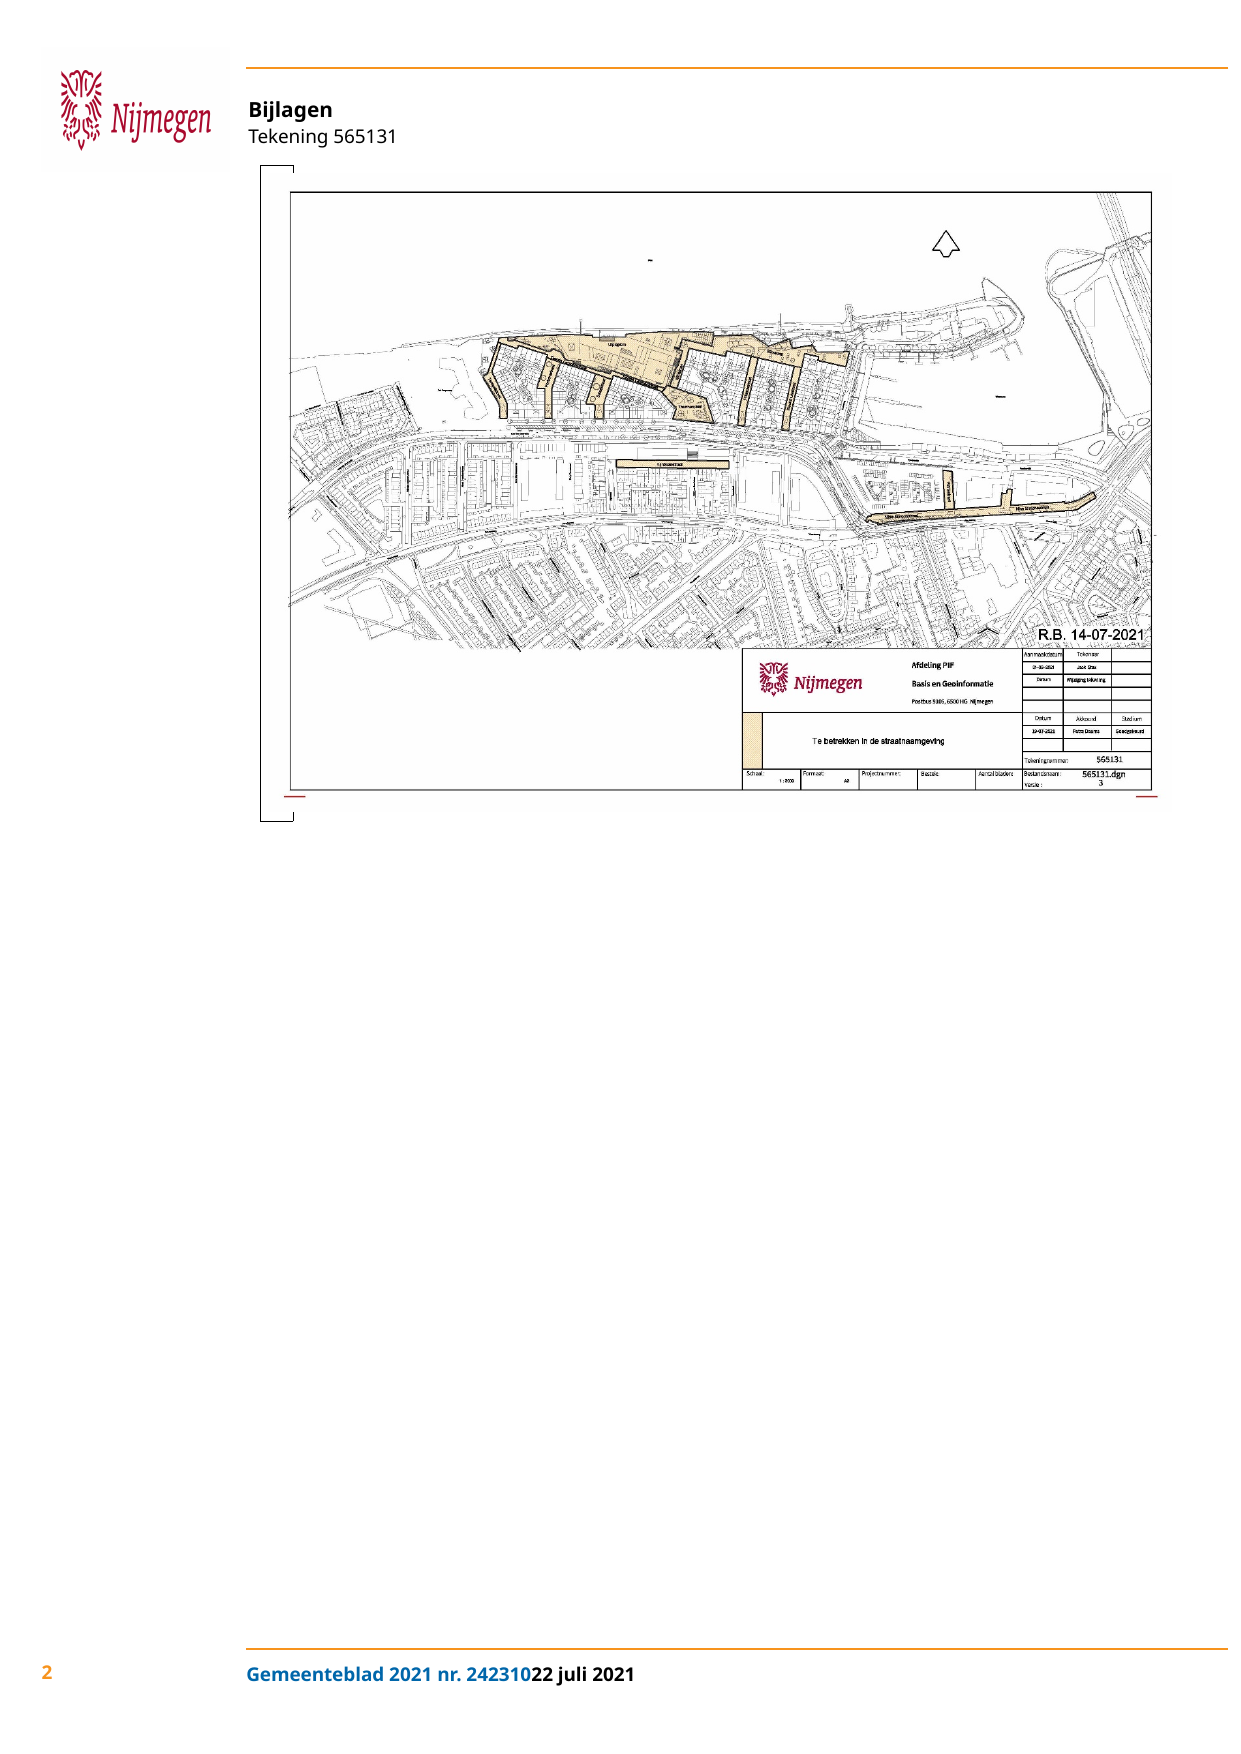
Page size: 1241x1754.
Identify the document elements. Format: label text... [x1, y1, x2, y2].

picture [268, 173, 1173, 812]
text Tekening 565131 [248, 123, 1152, 149]
picture [41, 47, 231, 172]
text Bijlagen [248, 95, 1152, 123]
